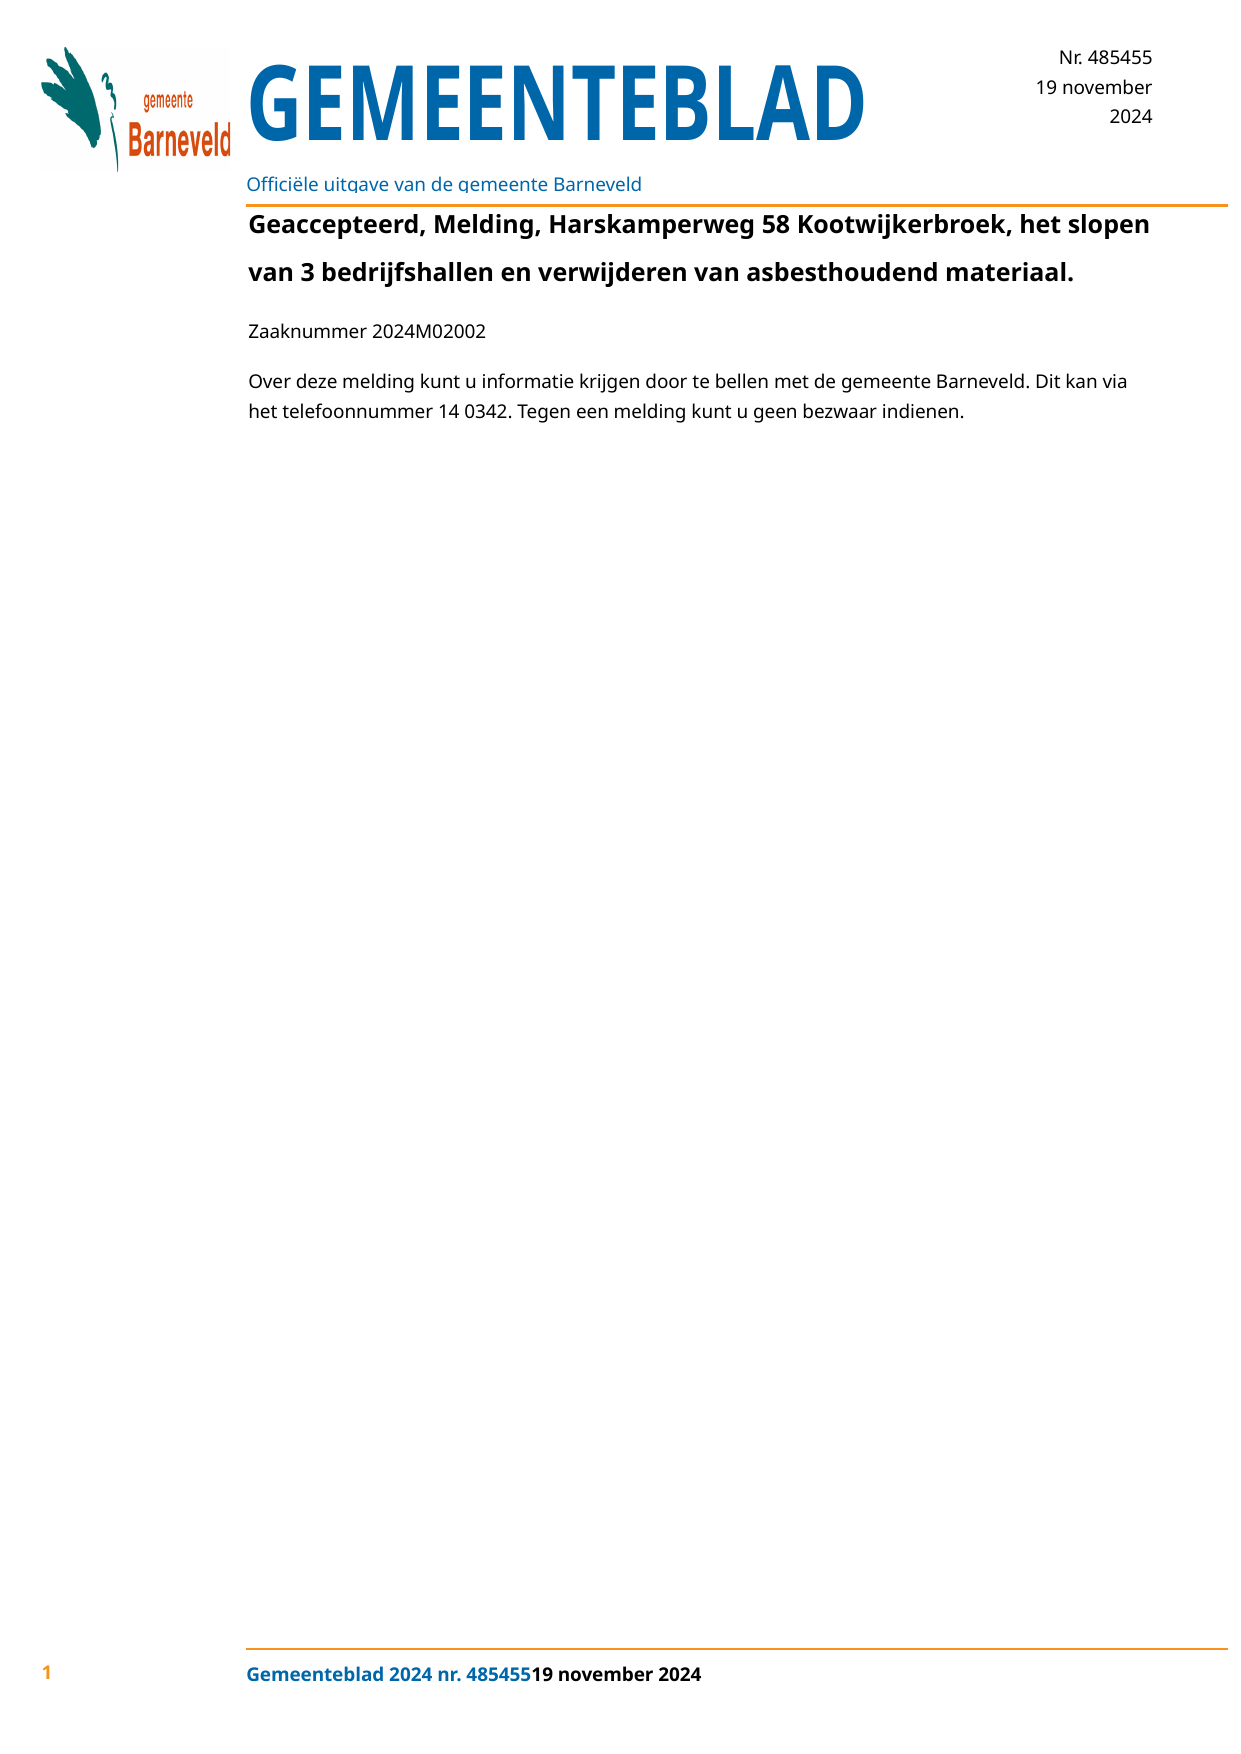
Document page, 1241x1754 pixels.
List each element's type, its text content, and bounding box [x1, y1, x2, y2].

picture [41, 47, 231, 172]
text Zaaknummer 2024M02002 [248, 318, 1152, 344]
text Over deze melding kunt u informatie krijgen door te bellen met de gemeente Barneveld. Dit kan via het telefoonnummer 14 0342. Tegen een melding kunt u geen bezwaar indienen. [248, 368, 1152, 424]
text Geaccepteerd, Melding, Harskamperweg 58 Kootwijkerbroek, het slopen van 3 bedrijfshallen en verwijderen van asbesthoudend materiaal. [248, 207, 1152, 288]
